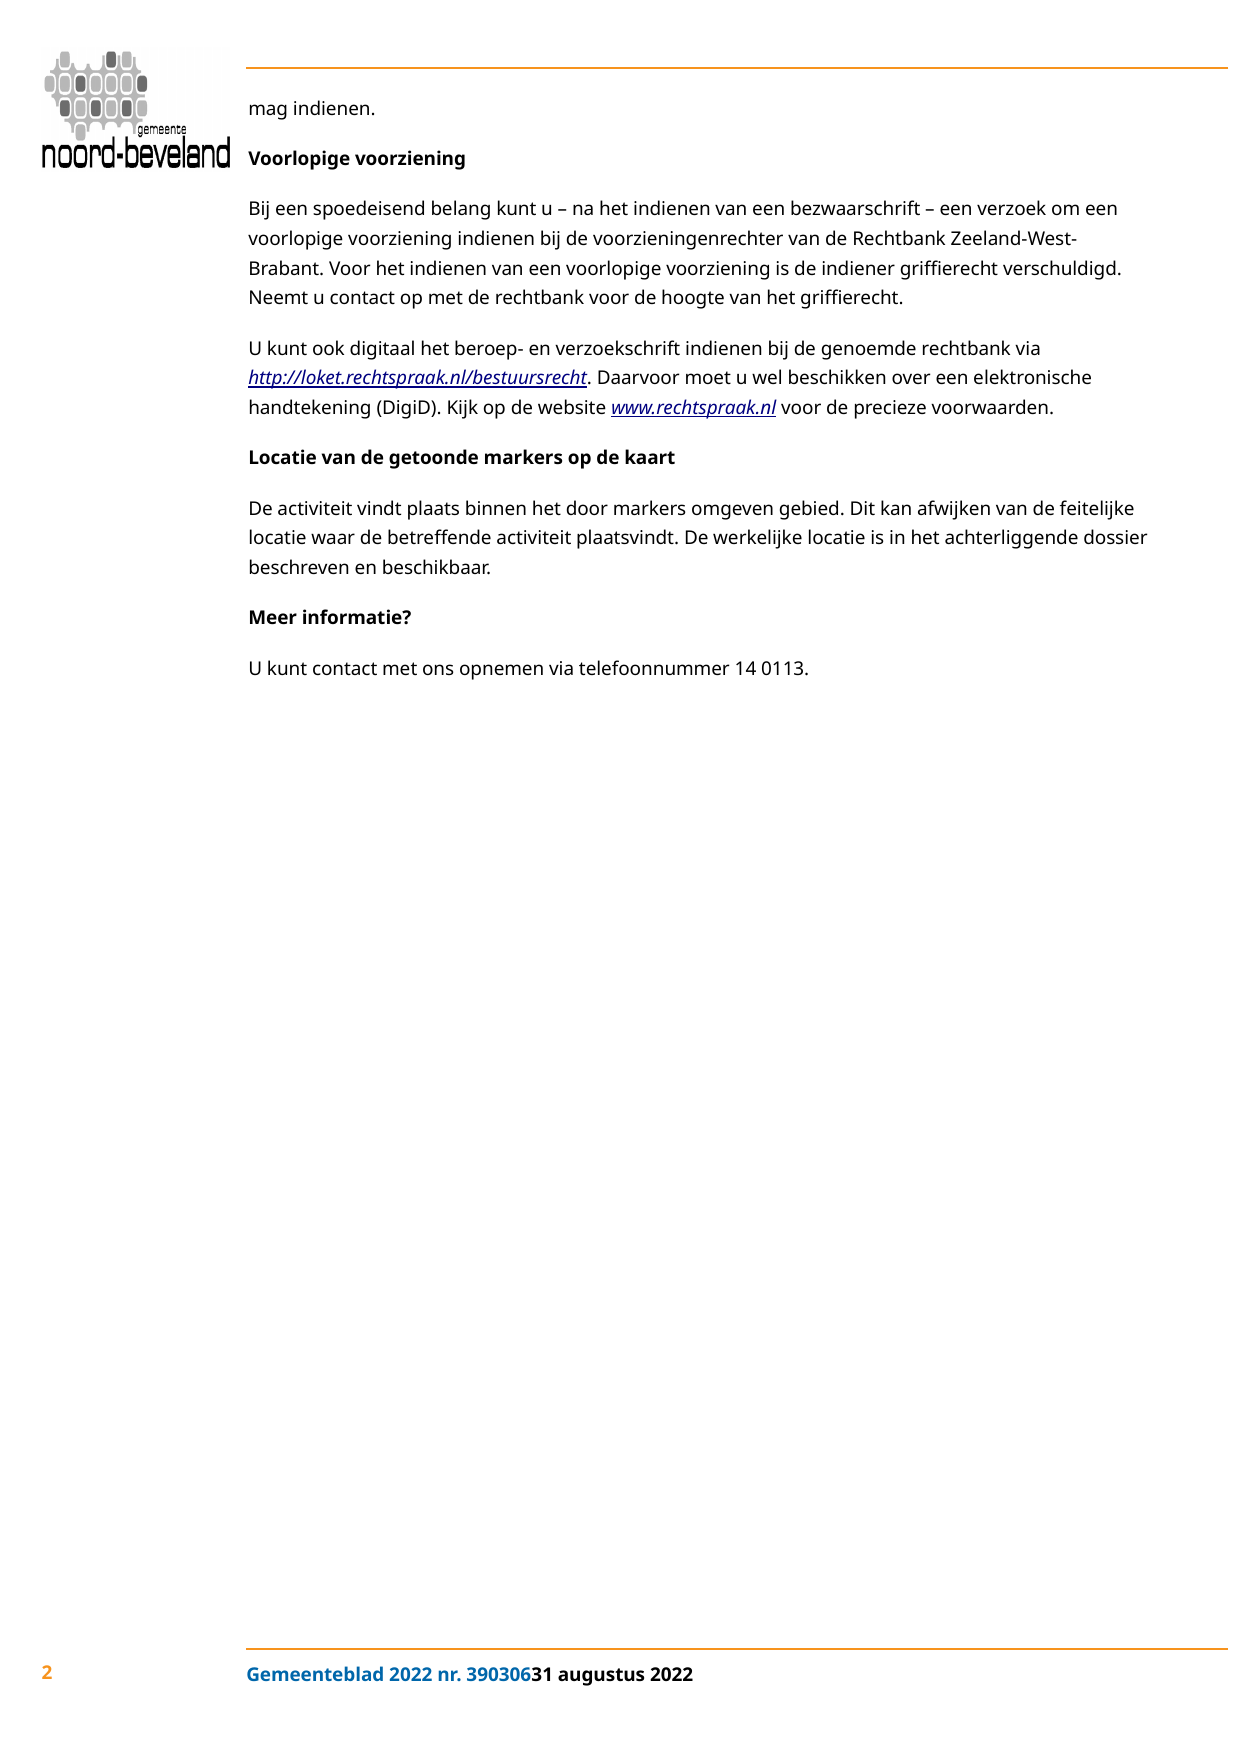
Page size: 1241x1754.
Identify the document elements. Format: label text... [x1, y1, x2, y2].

text Bij een spoedeisend belang kunt u – na het indienen van een bezwaarschrift – een verzoek om een voorlopige voorziening indienen bij de voorzieningenrechter van de Rechtbank Zeeland-West-Brabant. Voor het indienen van een voorlopige voorziening is de indiener griffierecht verschuldigd. Neemt u contact op met de rechtbank voor de hoogte van het griffierecht. [248, 196, 1152, 310]
text Voorlopige voorziening [248, 145, 1152, 171]
text Meer informatie? [248, 604, 1152, 630]
picture [41, 47, 231, 172]
text De activiteit vindt plaats binnen het door markers omgeven gebied. Dit kan afwijken van de feitelijke locatie waar de betreffende activiteit plaatsvindt. De werkelijke locatie is in het achterliggende dossier beschreven en beschikbaar. [248, 495, 1152, 580]
text mag indienen. [248, 95, 1152, 121]
text U kunt ook digitaal het beroep- en verzoekschrift indienen bij de genoemde rechtbank via http://loket.rechtspraak.nl/bestuursrecht. Daarvoor moet u wel beschikken over een elektronische handtekening (DigiD). Kijk op de website www.rechtspraak.nl voor de precieze voorwaarden. [248, 335, 1152, 420]
text Locatie van de getoonde markers op de kaart [248, 444, 1152, 470]
text U kunt contact met ons opnemen via telefoonnummer 14 0113. [248, 655, 1152, 681]
